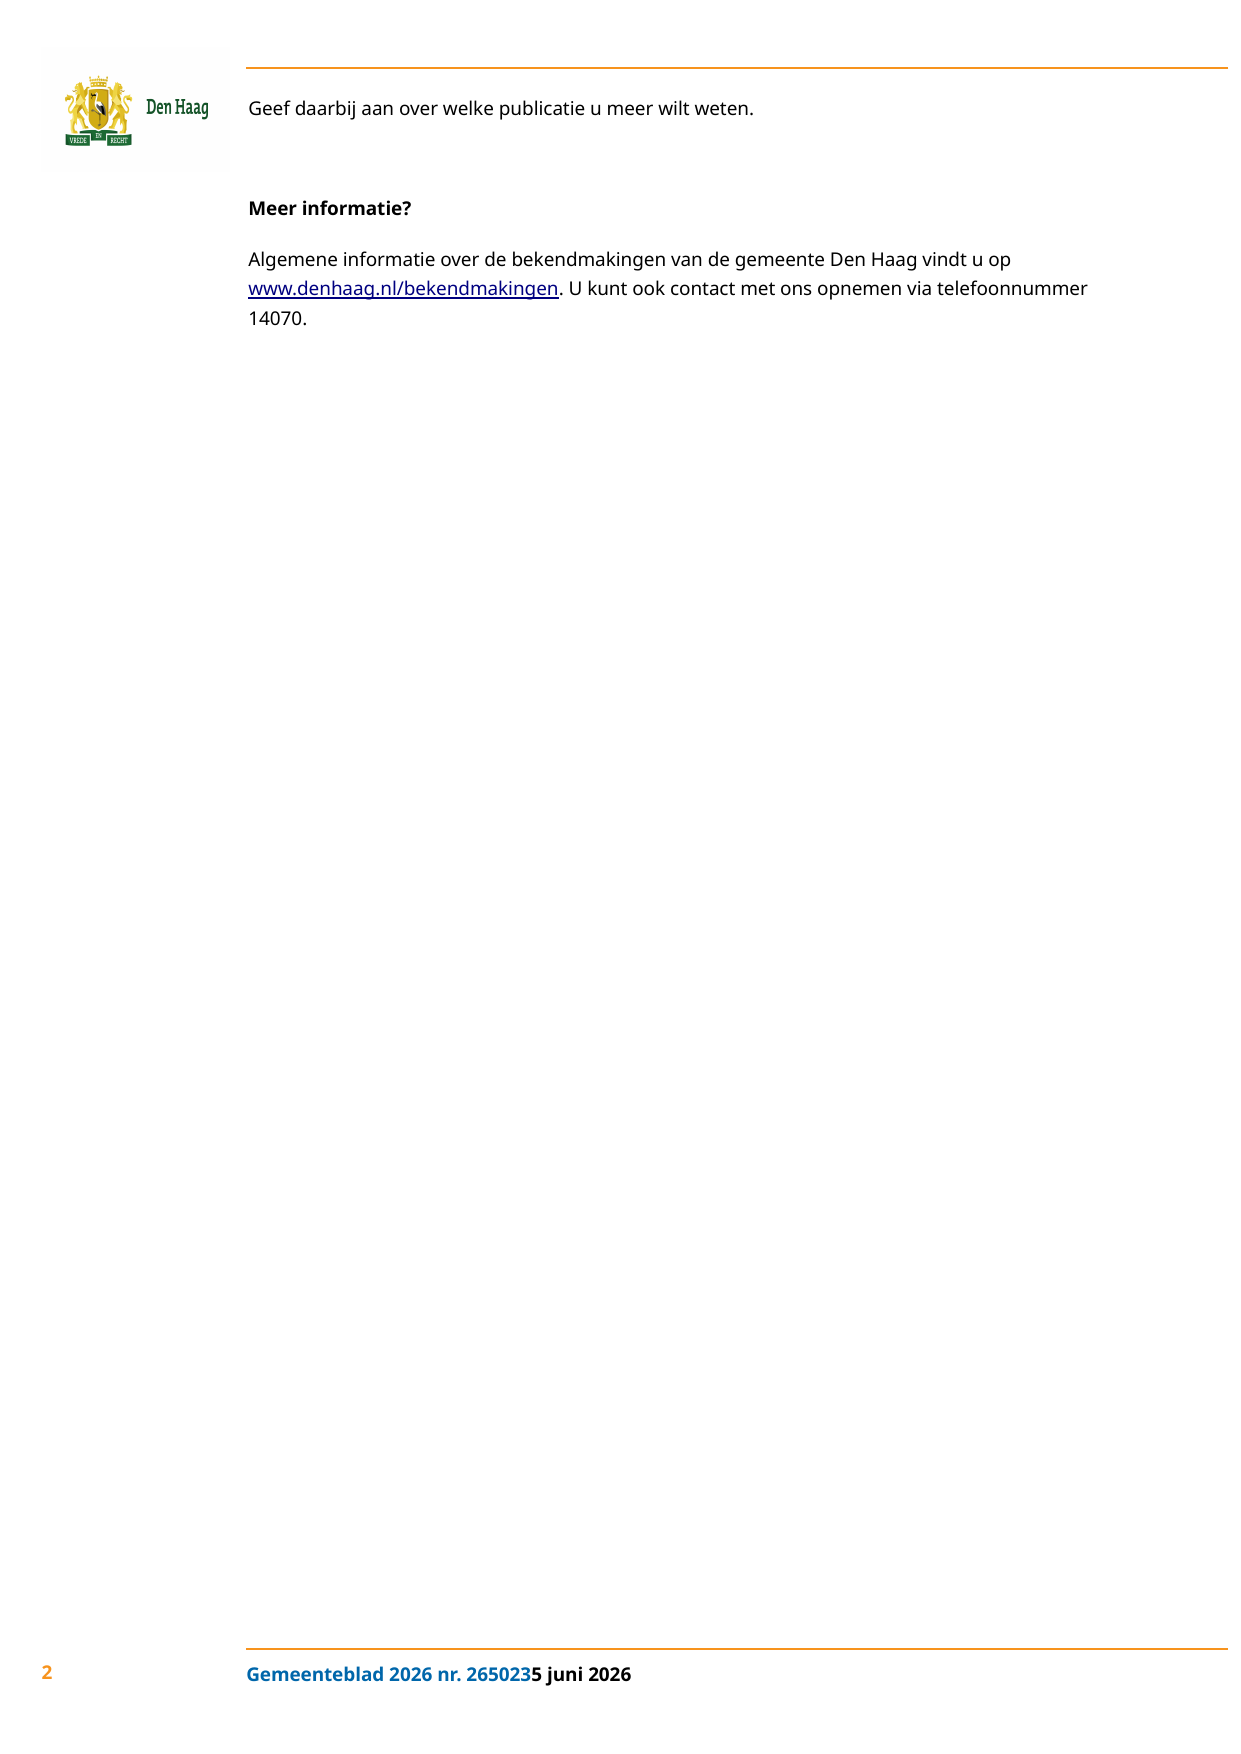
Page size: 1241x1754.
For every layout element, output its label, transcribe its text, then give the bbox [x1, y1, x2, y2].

text Geef daarbij aan over welke publicatie u meer wilt weten. [248, 95, 1152, 121]
text Algemene informatie over de bekendmakingen van de gemeente Den Haag vindt u op www.denhaag.nl/bekendmakingen. U kunt ook contact met ons opnemen via telefoonnummer 14070. [248, 246, 1152, 331]
text Meer informatie? [248, 196, 1152, 221]
picture [41, 47, 231, 172]
